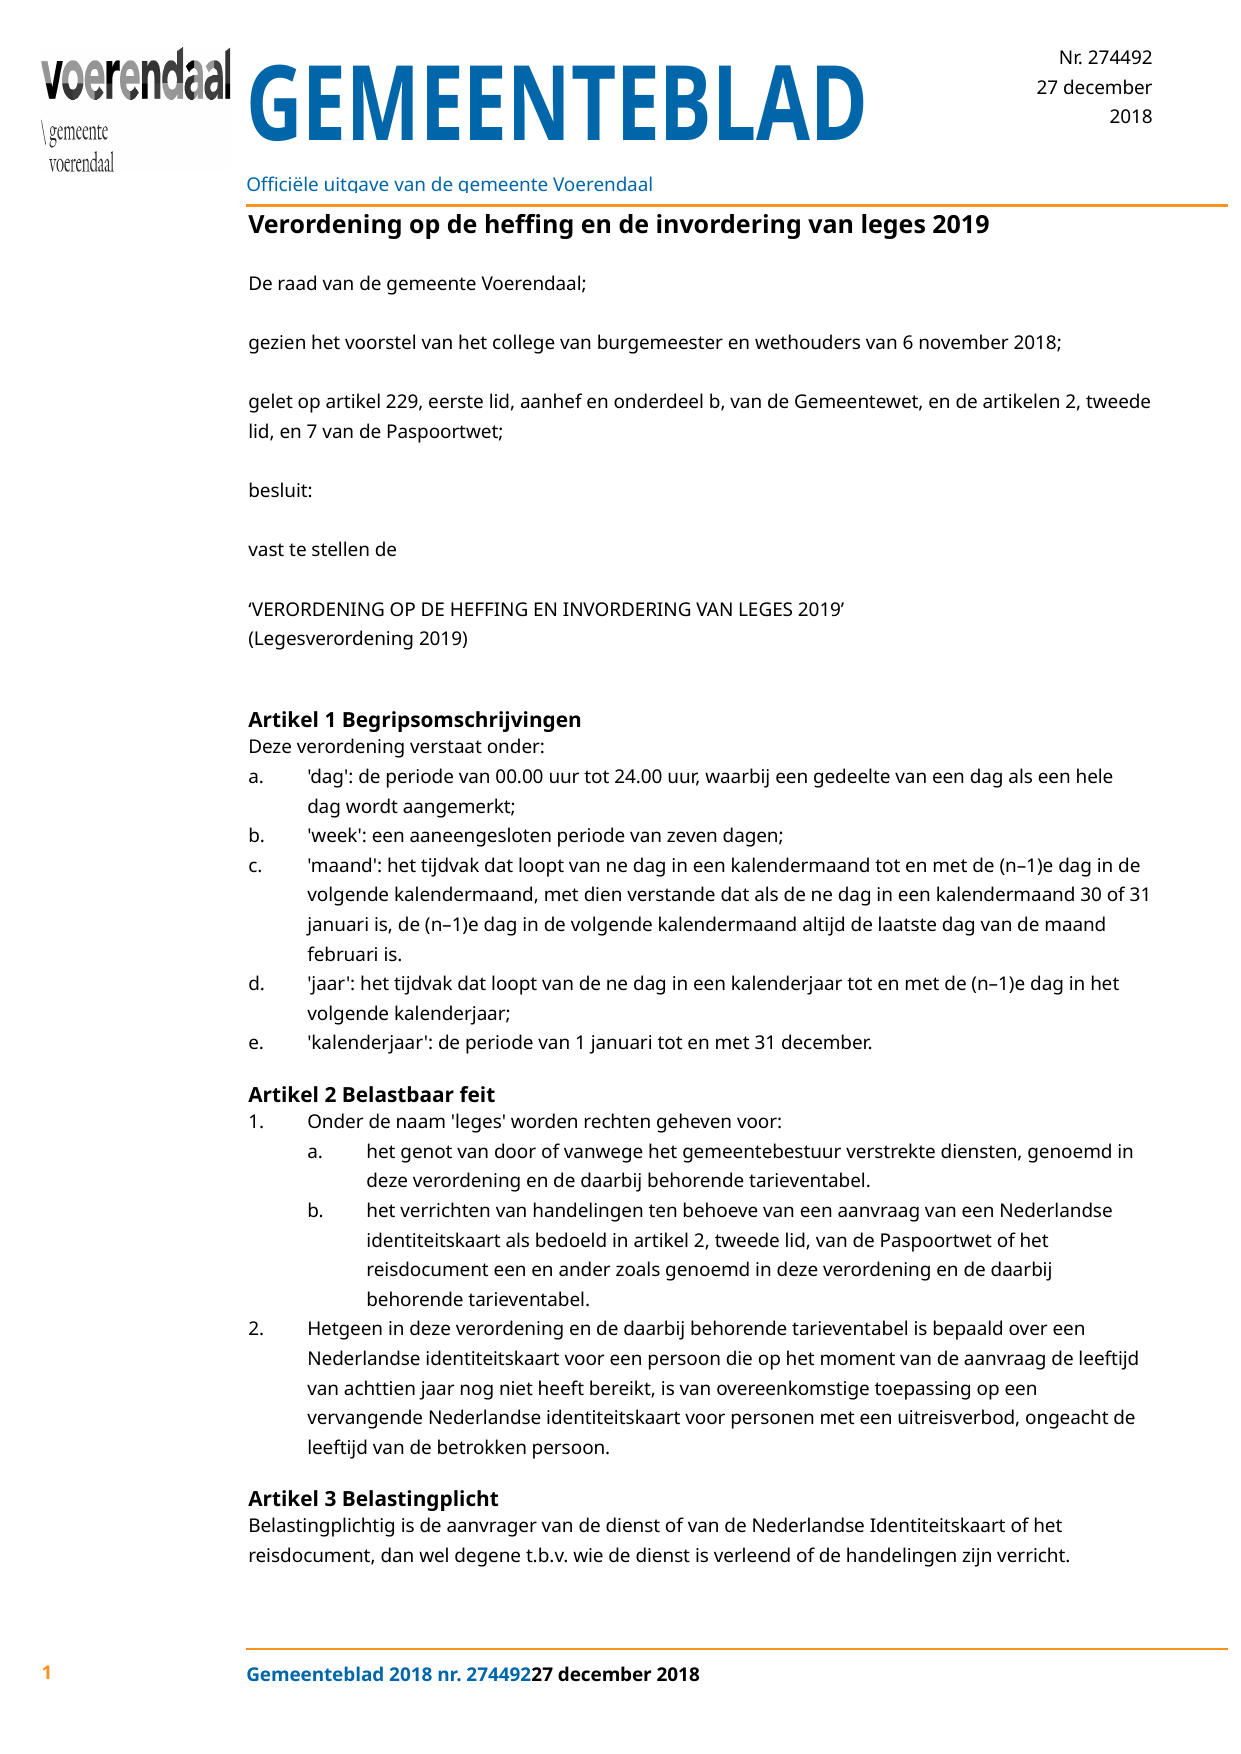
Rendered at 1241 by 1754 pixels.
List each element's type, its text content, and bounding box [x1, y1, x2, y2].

text Verordening op de heffing en de invordering van leges 2019 [248, 207, 1152, 241]
text Artikel 2 Belastbaar feit [248, 1080, 1152, 1108]
list het verrichten van handelingen ten behoeve van een aanvraag van een Nederlandse identiteitskaart als bedoeld in artikel 2, tweede lid, van de Paspoortwet of het reisdocument een en ander zoals genoemd in deze verordening en de daarbij behorende tarieventabel. [307, 1197, 1152, 1312]
text Belastingplichtig is de aanvrager van de dienst of van de Nederlandse Identiteitskaart of het reisdocument, dan wel degene t.b.v. wie de dienst is verleend of de handelingen zijn verricht. [248, 1513, 1152, 1568]
text gelet op artikel 229, eerste lid, aanhef en onderdeel b, van de Gemeentewet, en de artikelen 2, tweede lid, en 7 van de Paspoortwet; [248, 389, 1152, 444]
text ‘VERORDENING OP DE HEFFING EN INVORDERING VAN LEGES 2019’ [248, 596, 1152, 621]
text De raad van de gemeente Voerendaal; [248, 270, 1152, 296]
list 'week': een aaneengesloten periode van zeven dagen; [248, 822, 1152, 848]
list Hetgeen in deze verordening en de daarbij behorende tarieventabel is bepaald over een Nederlandse identiteitskaart voor een persoon die op het moment van de aanvraag de leeftijd van achttien jaar nog niet heeft bereikt, is van overeenkomstige toepassing op een vervangende Nederlandse identiteitskaart voor personen met een uitreisverbod, ongeacht de leeftijd van de betrokken persoon. [248, 1316, 1152, 1459]
text Deze verordening verstaat onder: [248, 734, 1152, 759]
list 'maand': het tijdvak dat loopt van ne dag in een kalendermaand tot en met de (n–1)e dag in de volgende kalendermaand, met dien verstande dat als de ne dag in een kalendermaand 30 of 31 januari is, de (n–1)e dag in de volgende kalendermaand altijd de laatste dag van de maand februari is. [248, 852, 1152, 967]
list 'kalenderjaar': de periode van 1 januari tot en met 31 december. [248, 1029, 1152, 1055]
picture [41, 47, 231, 172]
list 'dag': de periode van 00.00 uur tot 24.00 uur, waarbij een gedeelte van een dag als een hele dag wordt aangemerkt; [248, 763, 1152, 819]
list 'jaar': het tijdvak dat loopt van de ne dag in een kalenderjaar tot en met de (n–1)e dag in het volgende kalenderjaar; [248, 970, 1152, 1026]
list Onder de naam 'leges' worden rechten geheven voor: [248, 1108, 1152, 1134]
text gezien het voorstel van het college van burgemeester en wethouders van 6 november 2018; [248, 329, 1152, 355]
text (Legesverordening 2019) [248, 625, 1152, 651]
text Artikel 3 Belastingplicht [248, 1484, 1152, 1513]
list het genot van door of vanwege het gemeentebestuur verstrekte diensten, genoemd in deze verordening en de daarbij behorende tarieventabel. [307, 1138, 1152, 1193]
text Artikel 1 Begripsomschrijvingen [248, 705, 1152, 734]
text besluit: [248, 477, 1152, 503]
text vast te stellen de [248, 537, 1152, 562]
